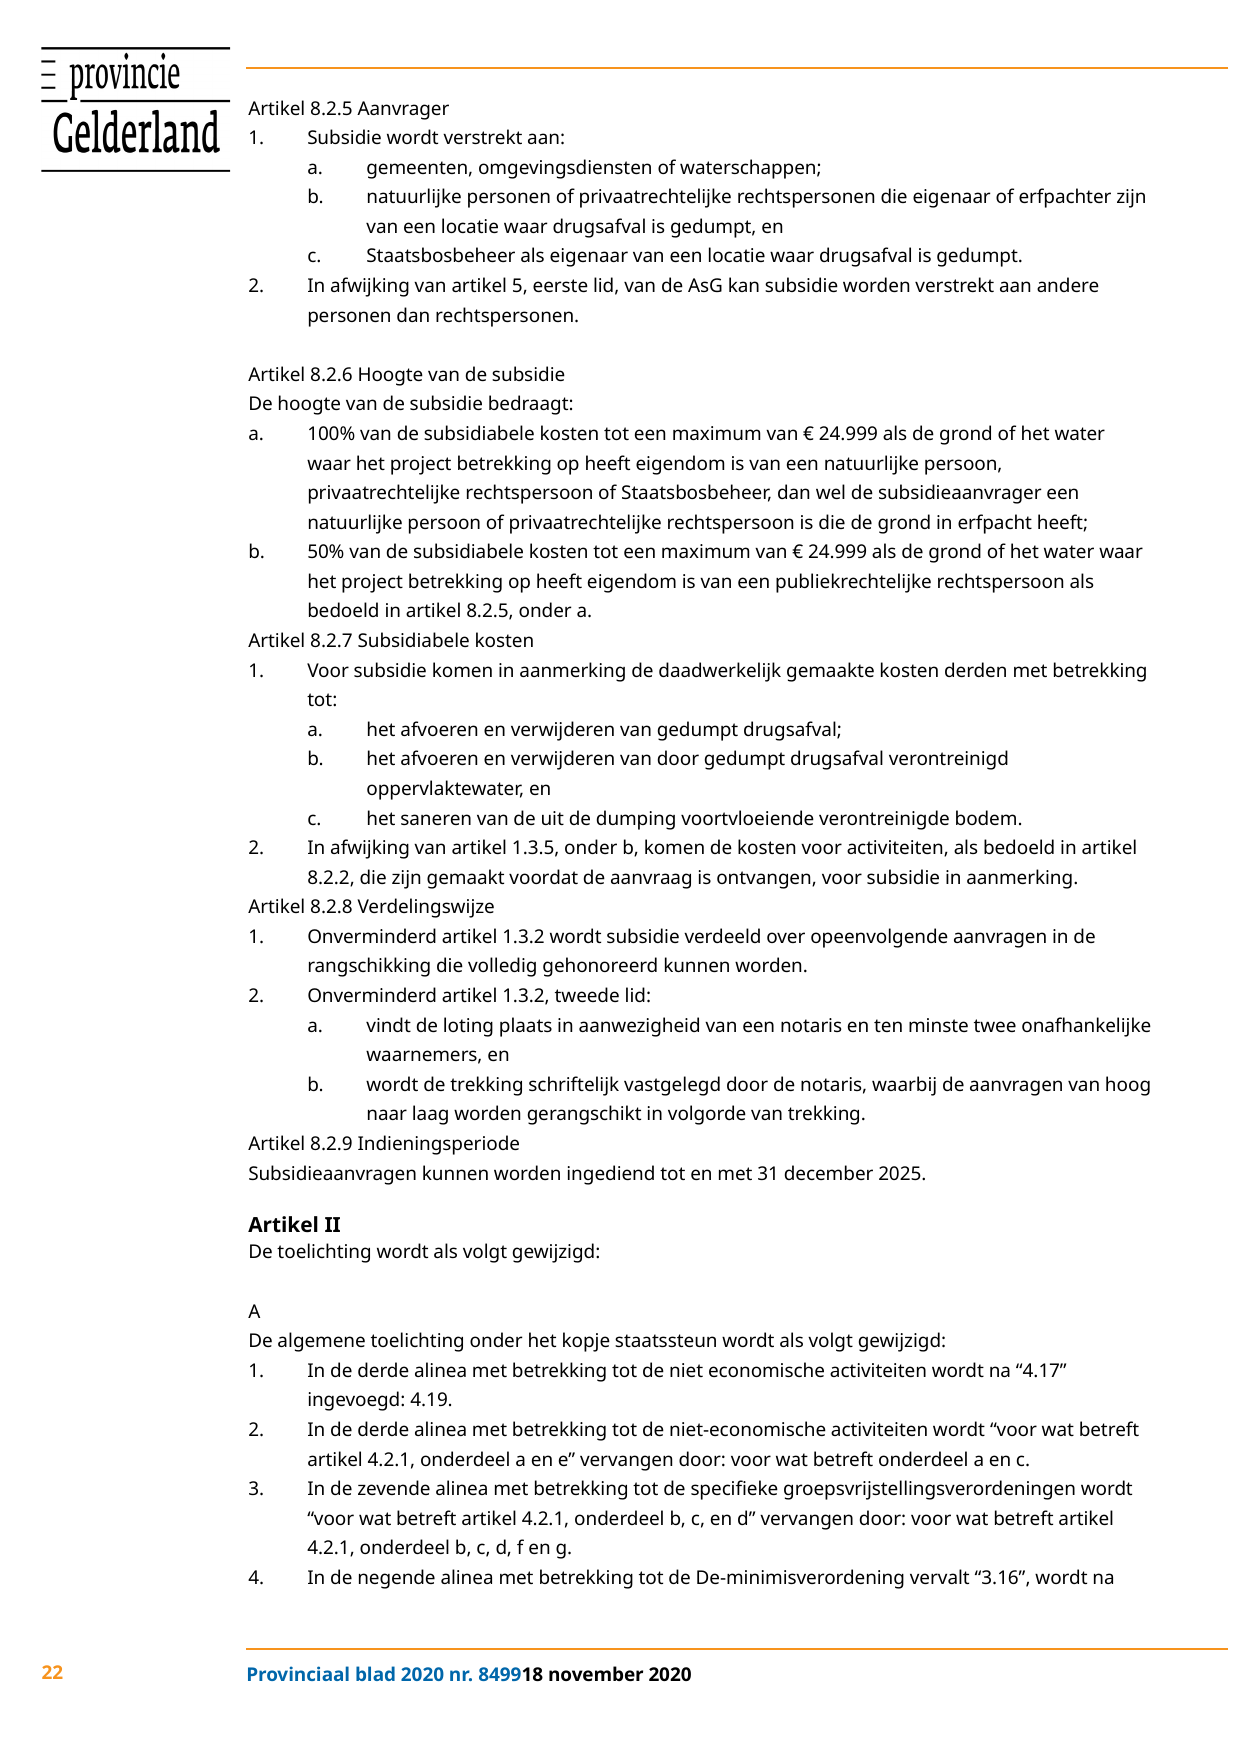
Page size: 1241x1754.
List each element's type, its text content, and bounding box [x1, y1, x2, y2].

text De hoogte van de subsidie bedraagt: [248, 391, 1152, 416]
text Subsidieaanvragen kunnen worden ingediend tot en met 31 december 2025. [248, 1160, 1152, 1186]
list 50% van de subsidiabele kosten tot een maximum van € 24.999 als de grond of het water waar het project betrekking op heeft eigendom is van een publiekrechtelijke rechtspersoon als bedoeld in artikel 8.2.5, onder a. [248, 538, 1152, 623]
text De algemene toelichting onder het kopje staatssteun wordt als volgt gewijzigd: [248, 1327, 1152, 1353]
picture [41, 47, 231, 172]
text Artikel 8.2.7 Subsidiabele kosten [248, 627, 1152, 653]
list Voor subsidie komen in aanmerking de daadwerkelijk gemaakte kosten derden met betrekking tot: [248, 657, 1152, 712]
list vindt de loting plaats in aanwezigheid van een notaris en ten minste twee onafhankelijke waarnemers, en [307, 1012, 1152, 1067]
text Artikel 8.2.9 Indieningsperiode [248, 1130, 1152, 1156]
list het afvoeren en verwijderen van door gedumpt drugsafval verontreinigd oppervlaktewater, en [307, 746, 1152, 801]
list In afwijking van artikel 1.3.5, onder b, komen de kosten voor activiteiten, als bedoeld in artikel 8.2.2, die zijn gemaakt voordat de aanvraag is ontvangen, voor subsidie in aanmerking. [248, 834, 1152, 890]
list het afvoeren en verwijderen van gedumpt drugsafval; [307, 716, 1152, 742]
text Artikel 8.2.5 Aanvrager [248, 95, 1152, 121]
text Artikel 8.2.8 Verdelingswijze [248, 893, 1152, 919]
list gemeenten, omgevingsdiensten of waterschappen; [307, 154, 1152, 180]
list Onverminderd artikel 1.3.2 wordt subsidie verdeeld over opeenvolgende aanvragen in de rangschikking die volledig gehonoreerd kunnen worden. [248, 923, 1152, 978]
list In de negende alinea met betrekking tot de De-minimisverordening vervalt “3.16”, wordt na [248, 1564, 1152, 1590]
list In de derde alinea met betrekking tot de niet economische activiteiten wordt na “4.17” ingevoegd: 4.19. [248, 1357, 1152, 1412]
text Artikel 8.2.6 Hoogte van de subsidie [248, 361, 1152, 387]
list het saneren van de uit de dumping voortvloeiende verontreinigde bodem. [307, 805, 1152, 831]
list Onverminderd artikel 1.3.2, tweede lid: [248, 982, 1152, 1008]
list In afwijking van artikel 5, eerste lid, van de AsG kan subsidie worden verstrekt aan andere personen dan rechtspersonen. [248, 272, 1152, 328]
list In de derde alinea met betrekking tot de niet-economische activiteiten wordt “voor wat betreft artikel 4.2.1, onderdeel a en e” vervangen door: voor wat betreft onderdeel a en c. [248, 1416, 1152, 1471]
list wordt de trekking schriftelijk vastgelegd door de notaris, waarbij de aanvragen van hoog naar laag worden gerangschikt in volgorde van trekking. [307, 1071, 1152, 1126]
list Subsidie wordt verstrekt aan: [248, 124, 1152, 150]
text A [248, 1298, 1152, 1323]
text De toelichting wordt als volgt gewijzigd: [248, 1239, 1152, 1264]
text Artikel II [248, 1210, 1152, 1239]
list In de zevende alinea met betrekking tot de specifieke groepsvrijstellingsverordeningen wordt “voor wat betreft artikel 4.2.1, onderdeel b, c, en d” vervangen door: voor wat betreft artikel 4.2.1, onderdeel b, c, d, f en g. [248, 1475, 1152, 1560]
list natuurlijke personen of privaatrechtelijke rechtspersonen die eigenaar of erfpachter zijn van een locatie waar drugsafval is gedumpt, en [307, 183, 1152, 239]
list 100% van de subsidiabele kosten tot een maximum van € 24.999 als de grond of het water waar het project betrekking op heeft eigendom is van een natuurlijke persoon, privaatrechtelijke rechtspersoon of Staatsbosbeheer, dan wel de subsidieaanvrager een natuurlijke persoon of privaatrechtelijke rechtspersoon is die de grond in erfpacht heeft; [248, 420, 1152, 535]
list Staatsbosbeheer als eigenaar van een locatie waar drugsafval is gedumpt. [307, 243, 1152, 268]
